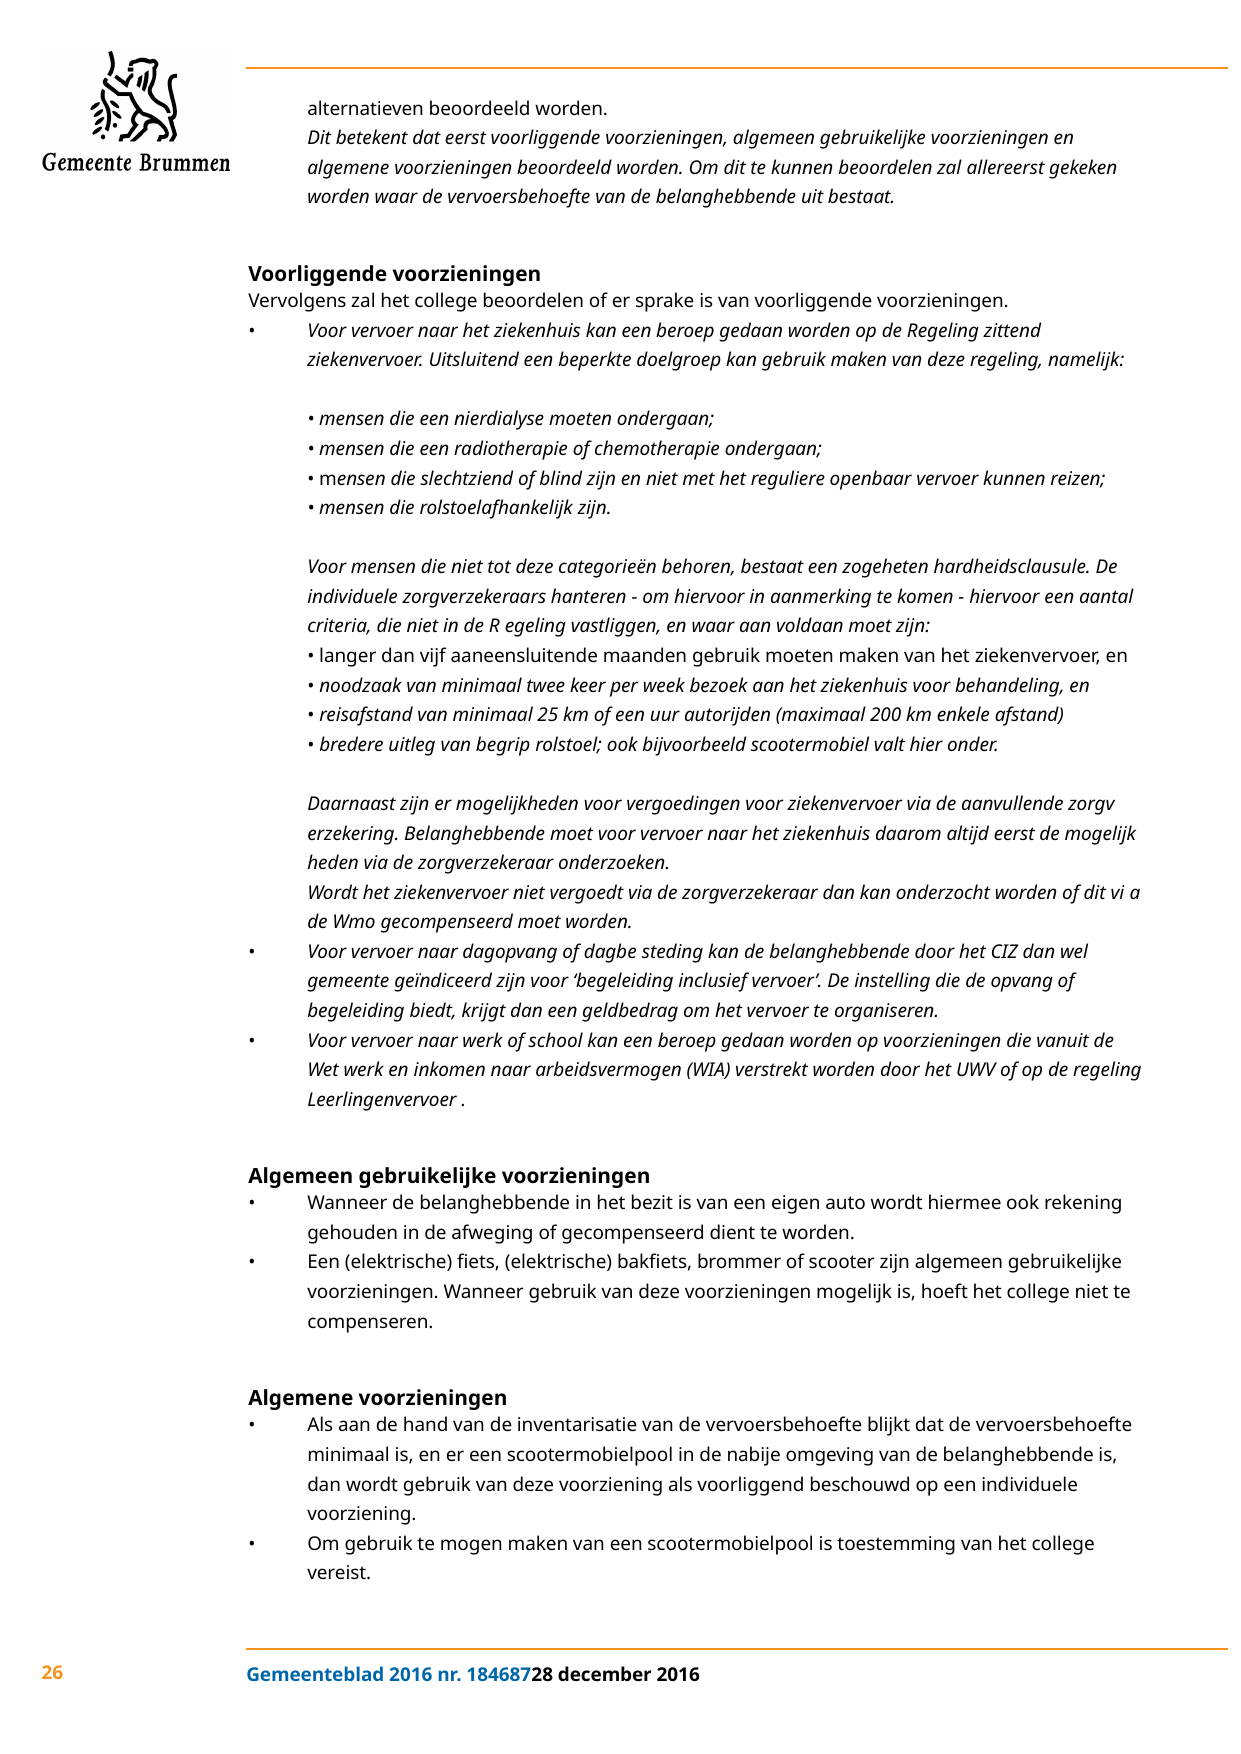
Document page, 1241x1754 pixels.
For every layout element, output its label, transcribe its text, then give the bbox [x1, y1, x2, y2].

text Algemeen gebruikelijke voorzieningen [248, 1161, 1152, 1189]
list • mensen die slechtziend of blind zijn en niet met het reguliere openbaar vervoer kunnen reizen; [248, 465, 1152, 490]
list Om gebruik te mogen maken van een scootermobielpool is toestemming van het college vereist. [248, 1530, 1152, 1585]
text Algemene voorzieningen [248, 1383, 1152, 1412]
list • bredere uitleg van begrip rolstoel; ook bijvoorbeeld scootermobiel valt hier onder. [248, 731, 1152, 757]
list Voor vervoer naar dagopvang of dagbe steding kan de belanghebbende door het CIZ dan wel gemeente geïndiceerd zijn voor ‘begeleiding inclusief vervoer’. De instelling die de opvang of begeleiding biedt, krijgt dan een geldbedrag om het vervoer te organiseren. [248, 938, 1152, 1023]
list Een (elektrische) fiets, (elektrische) bakfiets, brommer of scooter zijn algemeen gebruikelijke voorzieningen. Wanneer gebruik van deze voorzieningen mogelijk is, hoeft het college niet te compenseren. [248, 1249, 1152, 1334]
list Wanneer de belanghebbende in het bezit is van een eigen auto wordt hiermee ook rekening gehouden in de afweging of gecompenseerd dient te worden. [248, 1189, 1152, 1245]
list Als aan de hand van de inventarisatie van de vervoersbehoefte blijkt dat de vervoersbehoefte minimaal is, en er een scootermobielpool in de nabije omgeving van de belanghebbende is, dan wordt gebruik van deze voorziening als voorliggend beschouwd op een individuele voorziening. [248, 1412, 1152, 1526]
list Dit betekent dat eerst voorliggende voorzieningen, algemeen gebruikelijke voorzieningen en algemene voorzieningen beoordeeld worden. Om dit te kunnen beoordelen zal allereerst gekeken worden waar de vervoersbehoefte van de belanghebbende uit bestaat. [248, 124, 1152, 209]
list • noodzaak van minimaal twee keer per week bezoek aan het ziekenhuis voor behandeling, en [248, 672, 1152, 697]
text Voorliggende voorzieningen [248, 259, 1152, 287]
picture [41, 47, 231, 172]
list Voor mensen die niet tot deze categorieën behoren, bestaat een zogeheten hardheidsclausule. De individuele zorgverzekeraars hanteren - om hiervoor in aanmerking te komen - hiervoor een aantal criteria, die niet in de R egeling vastliggen, en waar aan voldaan moet zijn: [248, 553, 1152, 638]
list Daarnaast zijn er mogelijkheden voor vergoedingen voor ziekenvervoer via de aanvullende zorgv erzekering. Belanghebbende moet voor vervoer naar het ziekenhuis daarom altijd eerst de mogelijk heden via de zorgverzekeraar onderzoeken. [248, 790, 1152, 875]
list • mensen die een nierdialyse moeten ondergaan; [248, 406, 1152, 431]
list alternatieven beoordeeld worden. [248, 95, 1152, 121]
list Voor vervoer naar werk of school kan een beroep gedaan worden op voorzieningen die vanuit de Wet werk en inkomen naar arbeidsvermogen (WIA) verstrekt worden door het UWV of op de regeling Leerlingenvervoer . [248, 1027, 1152, 1112]
list Wordt het ziekenvervoer niet vergoedt via de zorgverzekeraar dan kan onderzocht worden of dit vi a de Wmo gecompenseerd moet worden. [248, 879, 1152, 934]
text Vervolgens zal het college beoordelen of er sprake is van voorliggende voorzieningen. [248, 287, 1152, 313]
list • mensen die een radiotherapie of chemotherapie ondergaan; [248, 435, 1152, 461]
list • langer dan vijf aaneensluitende maanden gebruik moeten maken van het ziekenvervoer, en [248, 642, 1152, 668]
list • reisafstand van minimaal 25 km of een uur autorijden (maximaal 200 km enkele afstand) [248, 701, 1152, 727]
list Voor vervoer naar het ziekenhuis kan een beroep gedaan worden op de Regeling zittend ziekenvervoer. Uitsluitend een beperkte doelgroep kan gebruik maken van deze regeling, namelijk: [248, 317, 1152, 372]
list • mensen die rolstoelafhankelijk zijn. [248, 494, 1152, 520]
